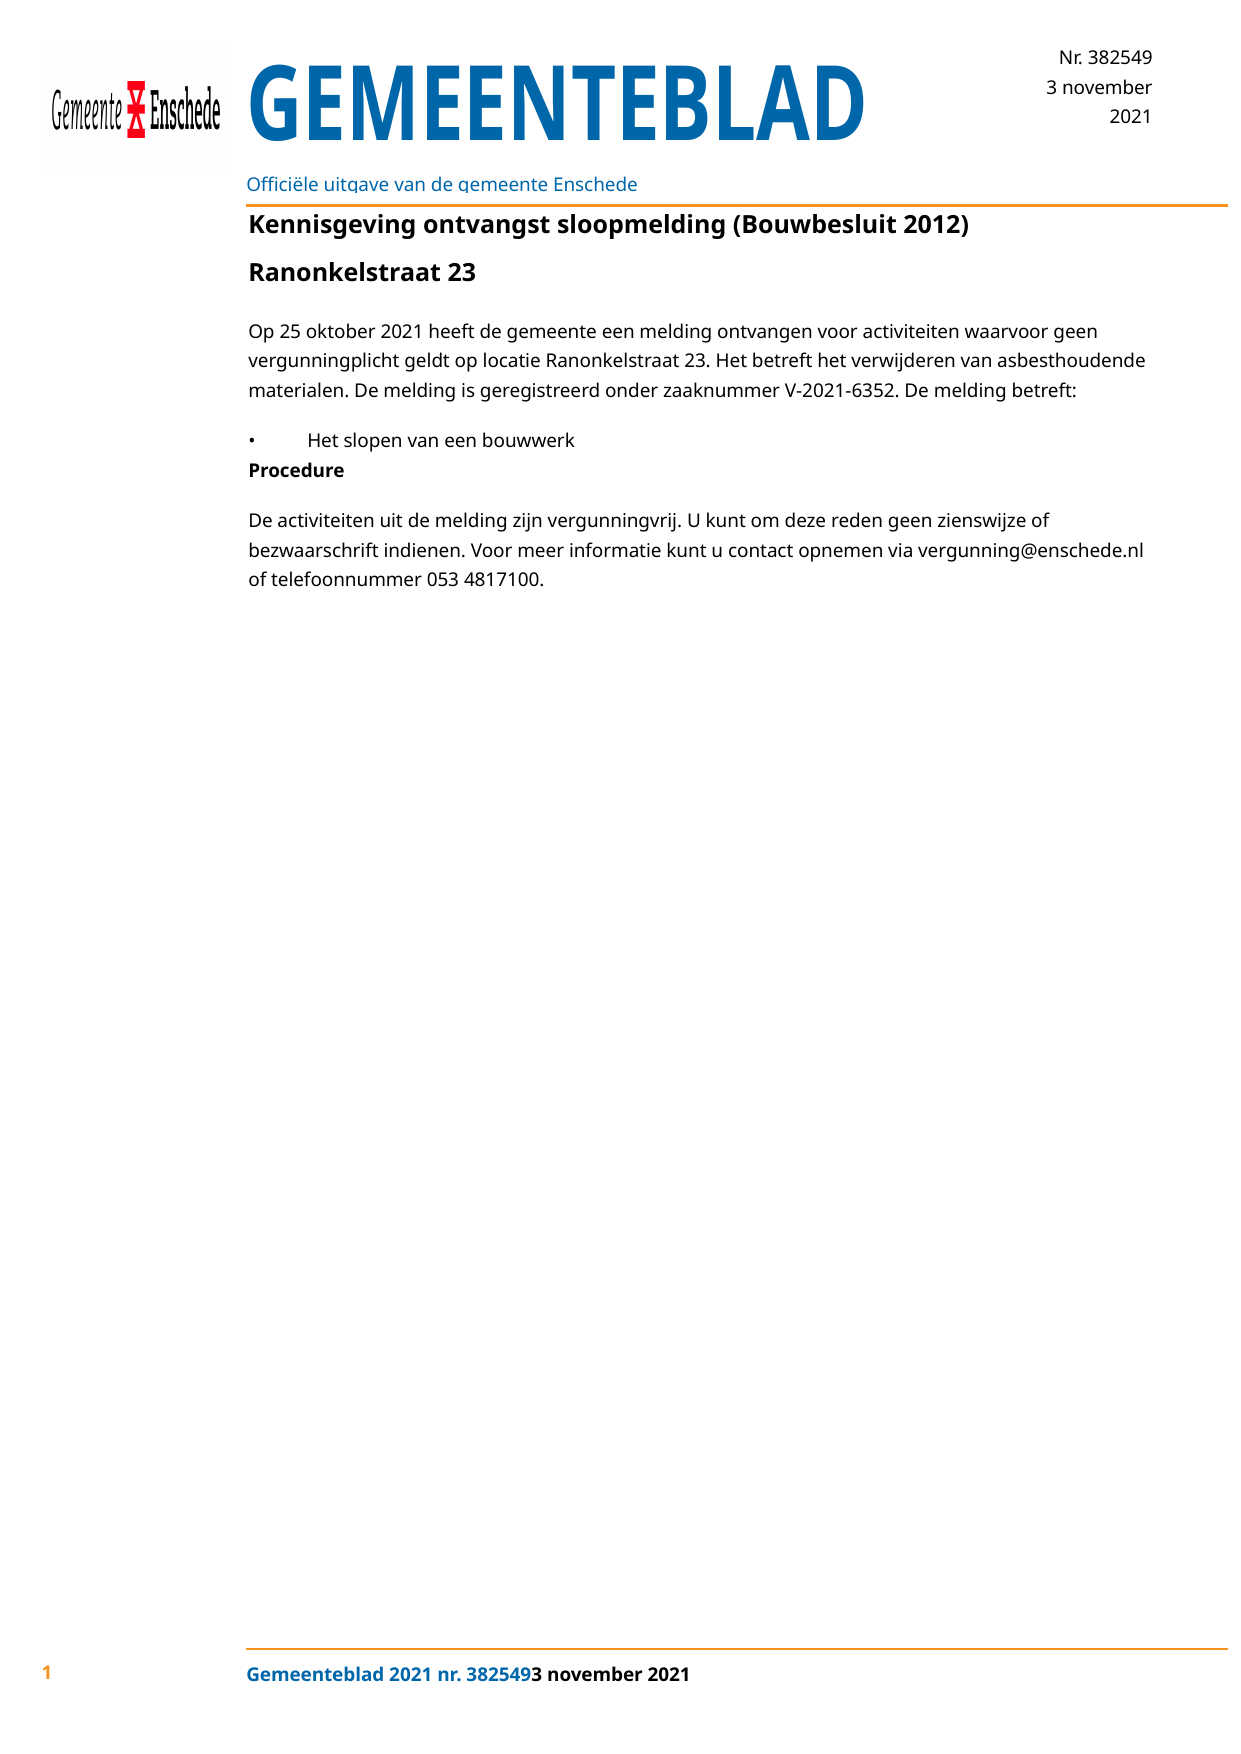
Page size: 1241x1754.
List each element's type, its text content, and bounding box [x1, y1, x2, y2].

list Het slopen van een bouwwerk [248, 427, 1152, 453]
text Kennisgeving ontvangst sloopmelding (Bouwbesluit 2012) Ranonkelstraat 23 [248, 207, 1152, 288]
picture [41, 47, 231, 172]
text Op 25 oktober 2021 heeft de gemeente een melding ontvangen voor activiteiten waarvoor geen vergunningplicht geldt op locatie Ranonkelstraat 23. Het betreft het verwijderen van asbesthoudende materialen. De melding is geregistreerd onder zaaknummer V-2021-6352. De melding betreft: [248, 318, 1152, 403]
text De activiteiten uit de melding zijn vergunningvrij. U kunt om deze reden geen zienswijze of bezwaarschrift indienen. Voor meer informatie kunt u contact opnemen via vergunning@enschede.nl of telefoonnummer 053 4817100. [248, 507, 1152, 592]
text Procedure [248, 457, 1152, 483]
